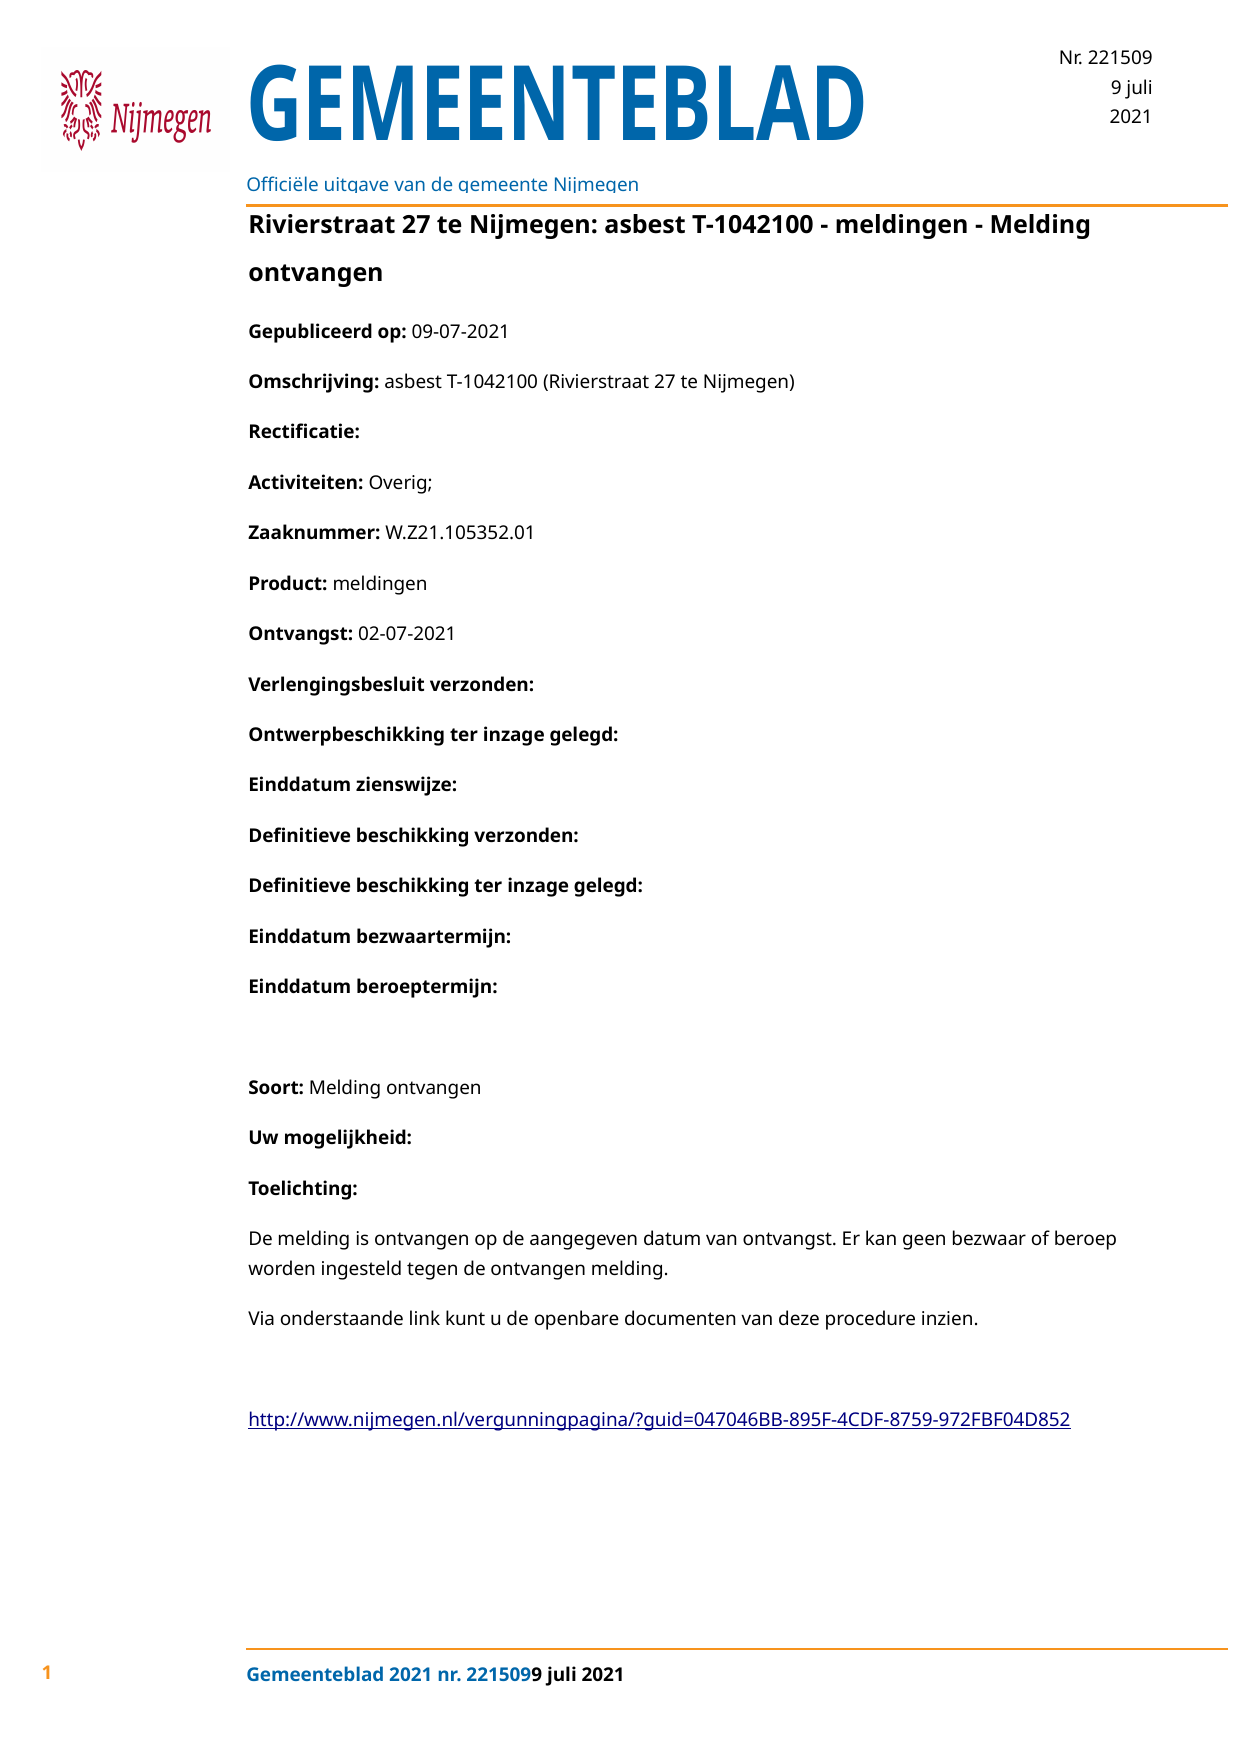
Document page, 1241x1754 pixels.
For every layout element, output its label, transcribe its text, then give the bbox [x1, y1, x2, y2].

text Einddatum zienswijze: [248, 772, 1152, 797]
text Gepubliceerd op: 09-07-2021 [248, 318, 1152, 344]
text Soort: Melding ontvangen [248, 1074, 1152, 1100]
text Definitieve beschikking verzonden: [248, 822, 1152, 848]
text Zaaknummer: W.Z21.105352.01 [248, 519, 1152, 545]
text Toelichting: [248, 1175, 1152, 1201]
text Omschrijving: asbest T-1042100 (Rivierstraat 27 te Nijmegen) [248, 368, 1152, 394]
text http://www.nijmegen.nl/vergunningpagina/?guid=047046BB-895F-4CDF-8759-972FBF04D852 [248, 1406, 1152, 1432]
text Via onderstaande link kunt u de openbare documenten van deze procedure inzien. [248, 1305, 1152, 1331]
text Definitieve beschikking ter inzage gelegd: [248, 872, 1152, 898]
text Ontwerpbeschikking ter inzage gelegd: [248, 721, 1152, 747]
text Product: meldingen [248, 570, 1152, 596]
text Rivierstraat 27 te Nijmegen: asbest T-1042100 - meldingen - Melding ontvangen [248, 207, 1152, 288]
text Ontvangst: 02-07-2021 [248, 620, 1152, 646]
text Einddatum bezwaartermijn: [248, 923, 1152, 949]
text Einddatum beroeptermijn: [248, 973, 1152, 999]
text De melding is ontvangen op de aangegeven datum van ontvangst. Er kan geen bezwaar of beroep worden ingesteld tegen de ontvangen melding. [248, 1225, 1152, 1281]
text Rectificatie: [248, 419, 1152, 444]
text Activiteiten: Overig; [248, 469, 1152, 495]
text Uw mogelijkheid: [248, 1124, 1152, 1150]
picture [41, 47, 231, 172]
text Verlengingsbesluit verzonden: [248, 671, 1152, 697]
